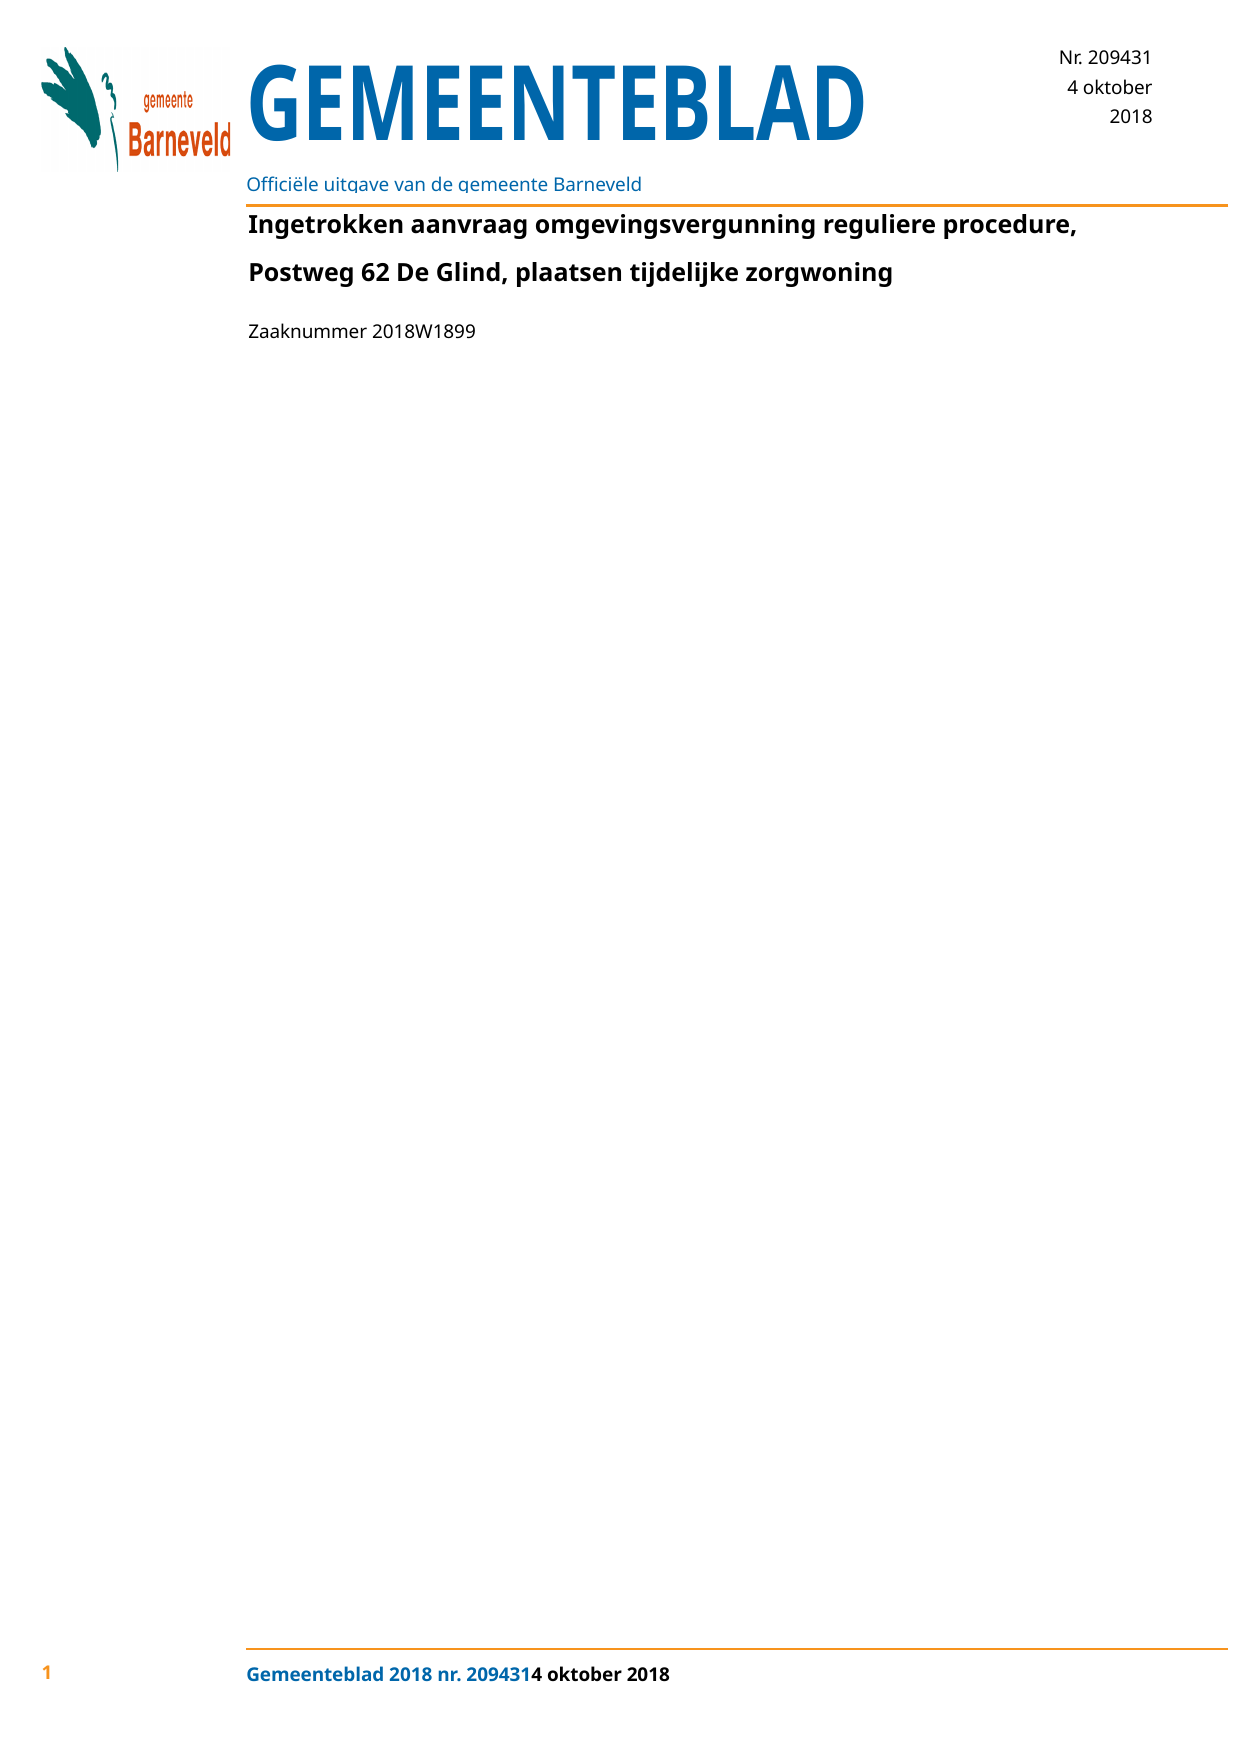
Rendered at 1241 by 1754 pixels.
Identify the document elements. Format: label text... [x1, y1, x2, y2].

text Zaaknummer 2018W1899 [248, 318, 1152, 344]
text Ingetrokken aanvraag omgevingsvergunning reguliere procedure, Postweg 62 De Glind, plaatsen tijdelijke zorgwoning [248, 207, 1152, 288]
picture [41, 47, 231, 172]
